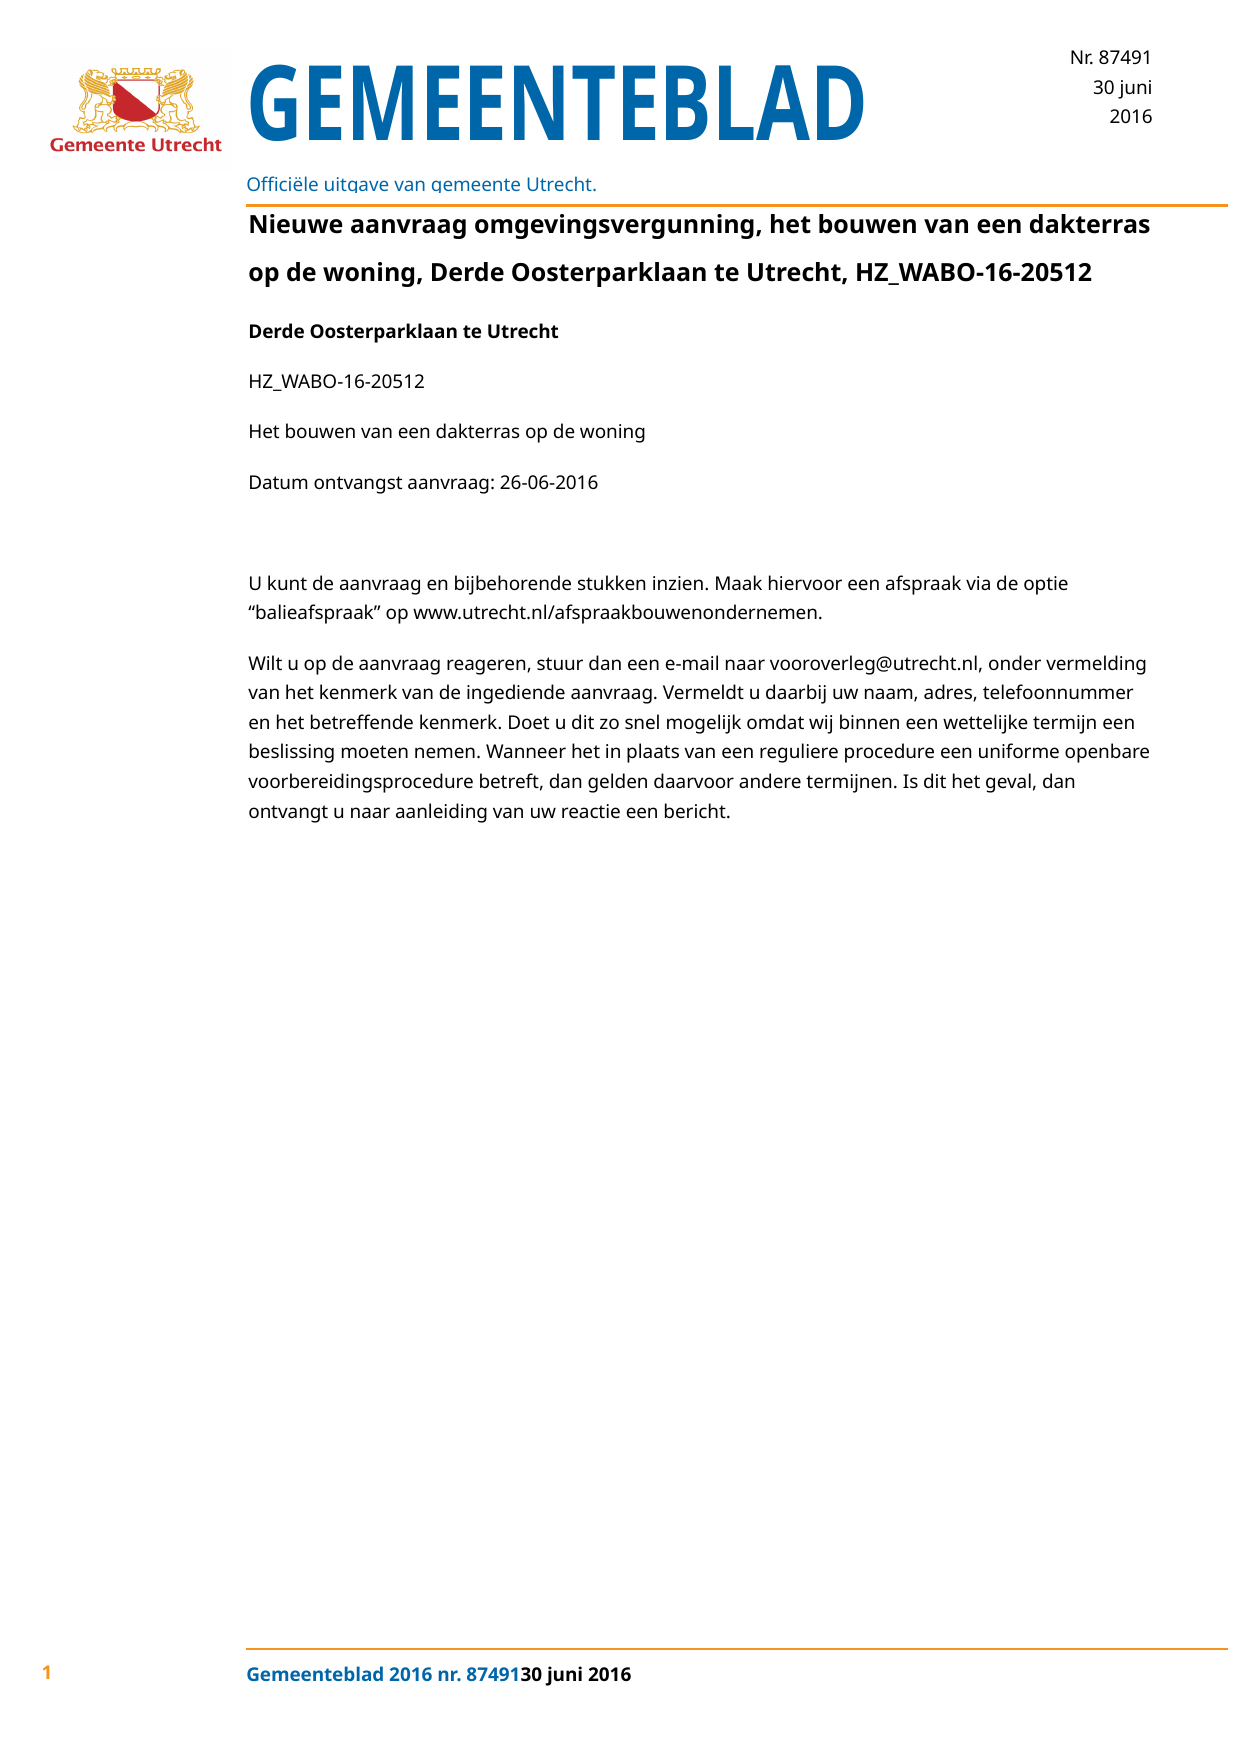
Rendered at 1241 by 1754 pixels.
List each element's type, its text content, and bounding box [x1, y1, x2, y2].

text Wilt u op de aanvraag reageren, stuur dan een e-mail naar vooroverleg@utrecht.nl, onder vermelding van het kenmerk van de ingediende aanvraag. Vermeldt u daarbij uw naam, adres, telefoonnummer en het betreffende kenmerk. Doet u dit zo snel mogelijk omdat wij binnen een wettelijke termijn een beslissing moeten nemen. Wanneer het in plaats van een reguliere procedure een uniforme openbare voorbereidingsprocedure betreft, dan gelden daarvoor andere termijnen. Is dit het geval, dan ontvangt u naar aanleiding van uw reactie een bericht. [248, 650, 1152, 824]
text U kunt de aanvraag en bijbehorende stukken inzien. Maak hiervoor een afspraak via de optie “balieafspraak” op www.utrecht.nl/afspraakbouwenondernemen. [248, 570, 1152, 625]
text Het bouwen van een dakterras op de woning [248, 419, 1152, 444]
picture [41, 47, 231, 172]
text Datum ontvangst aanvraag: 26-06-2016 [248, 469, 1152, 495]
text Derde Oosterparklaan te Utrecht [248, 318, 1152, 344]
text HZ_WABO-16-20512 [248, 368, 1152, 394]
text Nieuwe aanvraag omgevingsvergunning, het bouwen van een dakterras op de woning, Derde Oosterparklaan te Utrecht, HZ_WABO-16-20512 [248, 207, 1152, 288]
